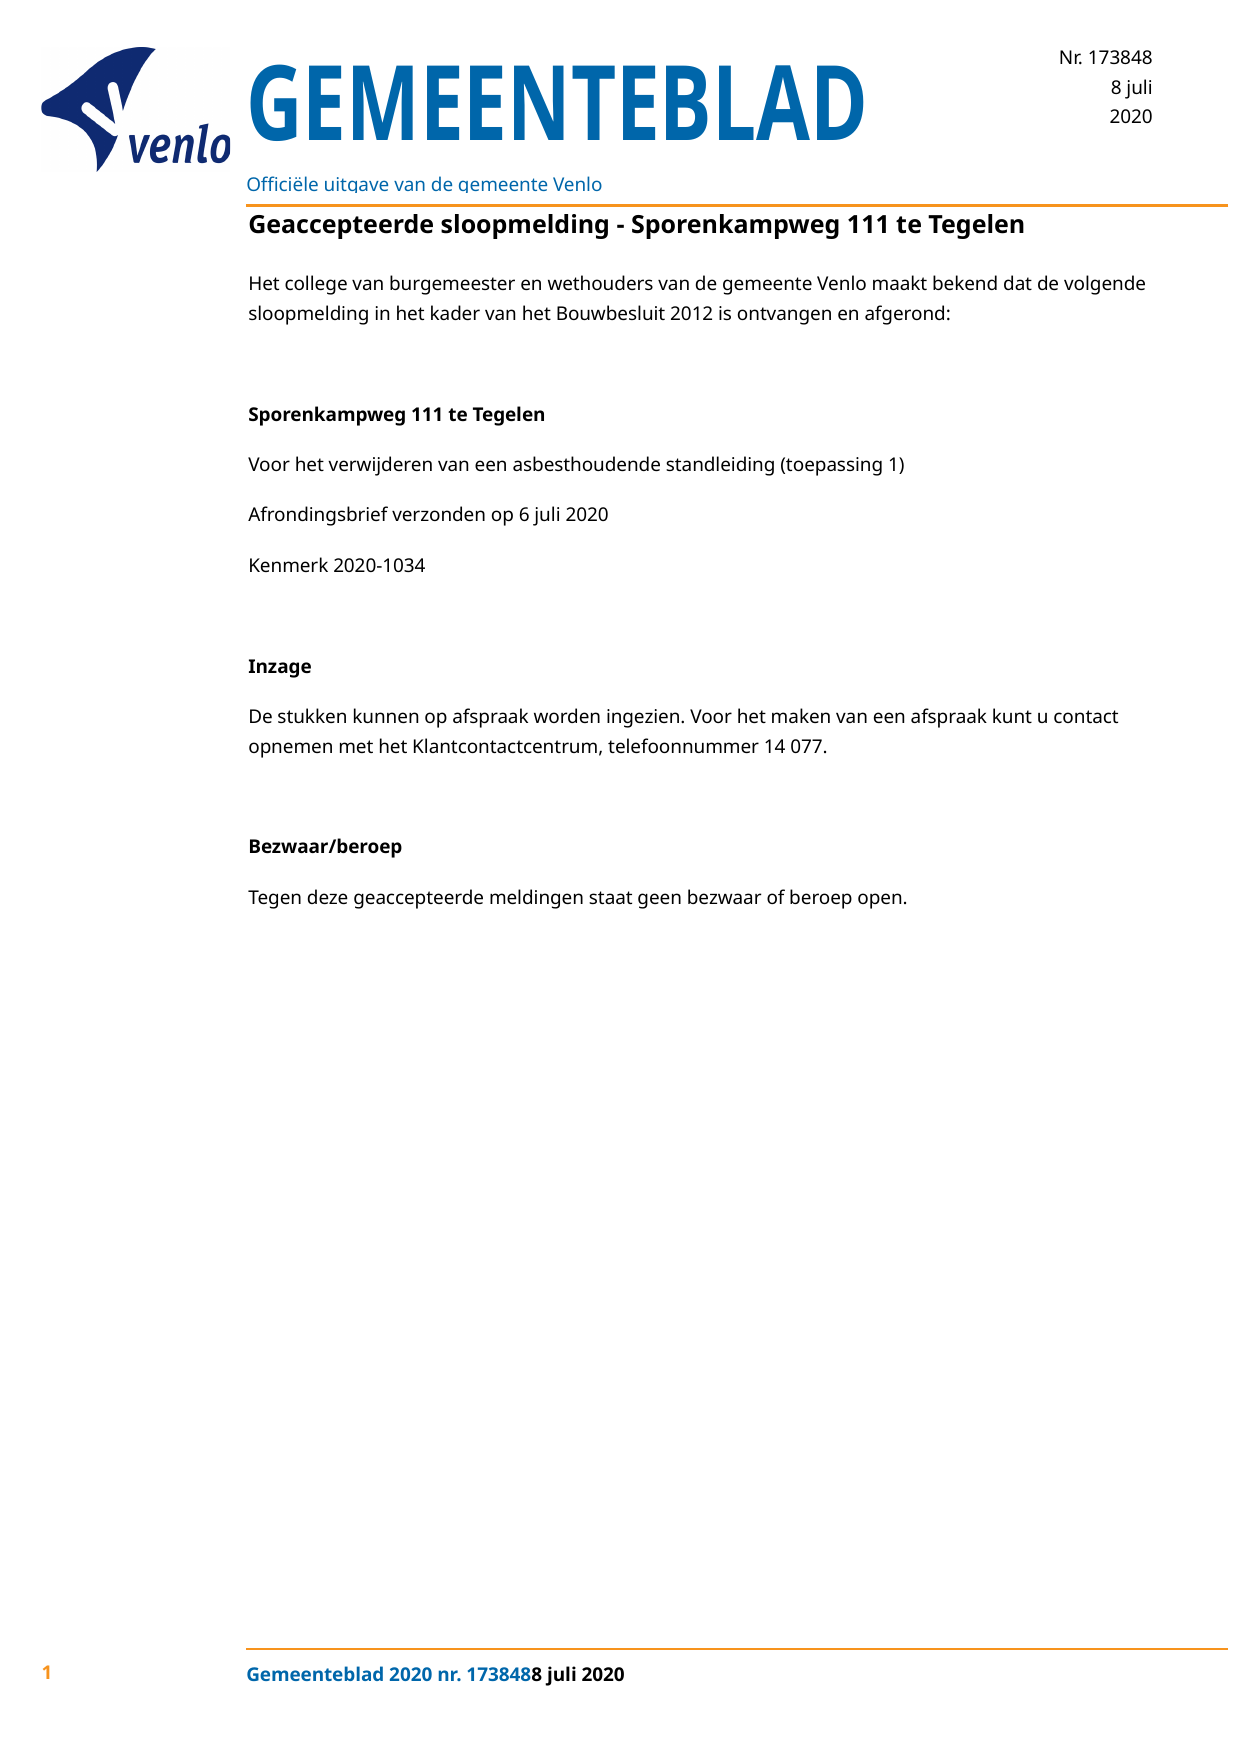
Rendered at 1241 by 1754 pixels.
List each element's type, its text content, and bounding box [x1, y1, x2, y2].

picture [41, 47, 231, 172]
text Kenmerk 2020-1034 [248, 552, 1152, 578]
text Geaccepteerde sloopmelding - Sporenkampweg 111 te Tegelen [248, 207, 1152, 241]
text Voor het verwijderen van een asbesthoudende standleiding (toepassing 1) [248, 451, 1152, 477]
text Tegen deze geaccepteerde meldingen staat geen bezwaar of beroep open. [248, 884, 1152, 910]
text Inzage [248, 653, 1152, 678]
text Bezwaar/beroep [248, 834, 1152, 859]
text Afrondingsbrief verzonden op 6 juli 2020 [248, 502, 1152, 527]
text Sporenkampweg 111 te Tegelen [248, 401, 1152, 426]
text De stukken kunnen op afspraak worden ingezien. Voor het maken van een afspraak kunt u contact opnemen met het Klantcontactcentrum, telefoonnummer 14 077. [248, 703, 1152, 758]
text Het college van burgemeester en wethouders van de gemeente Venlo maakt bekend dat de volgende sloopmelding in het kader van het Bouwbesluit 2012 is ontvangen en afgerond: [248, 270, 1152, 326]
